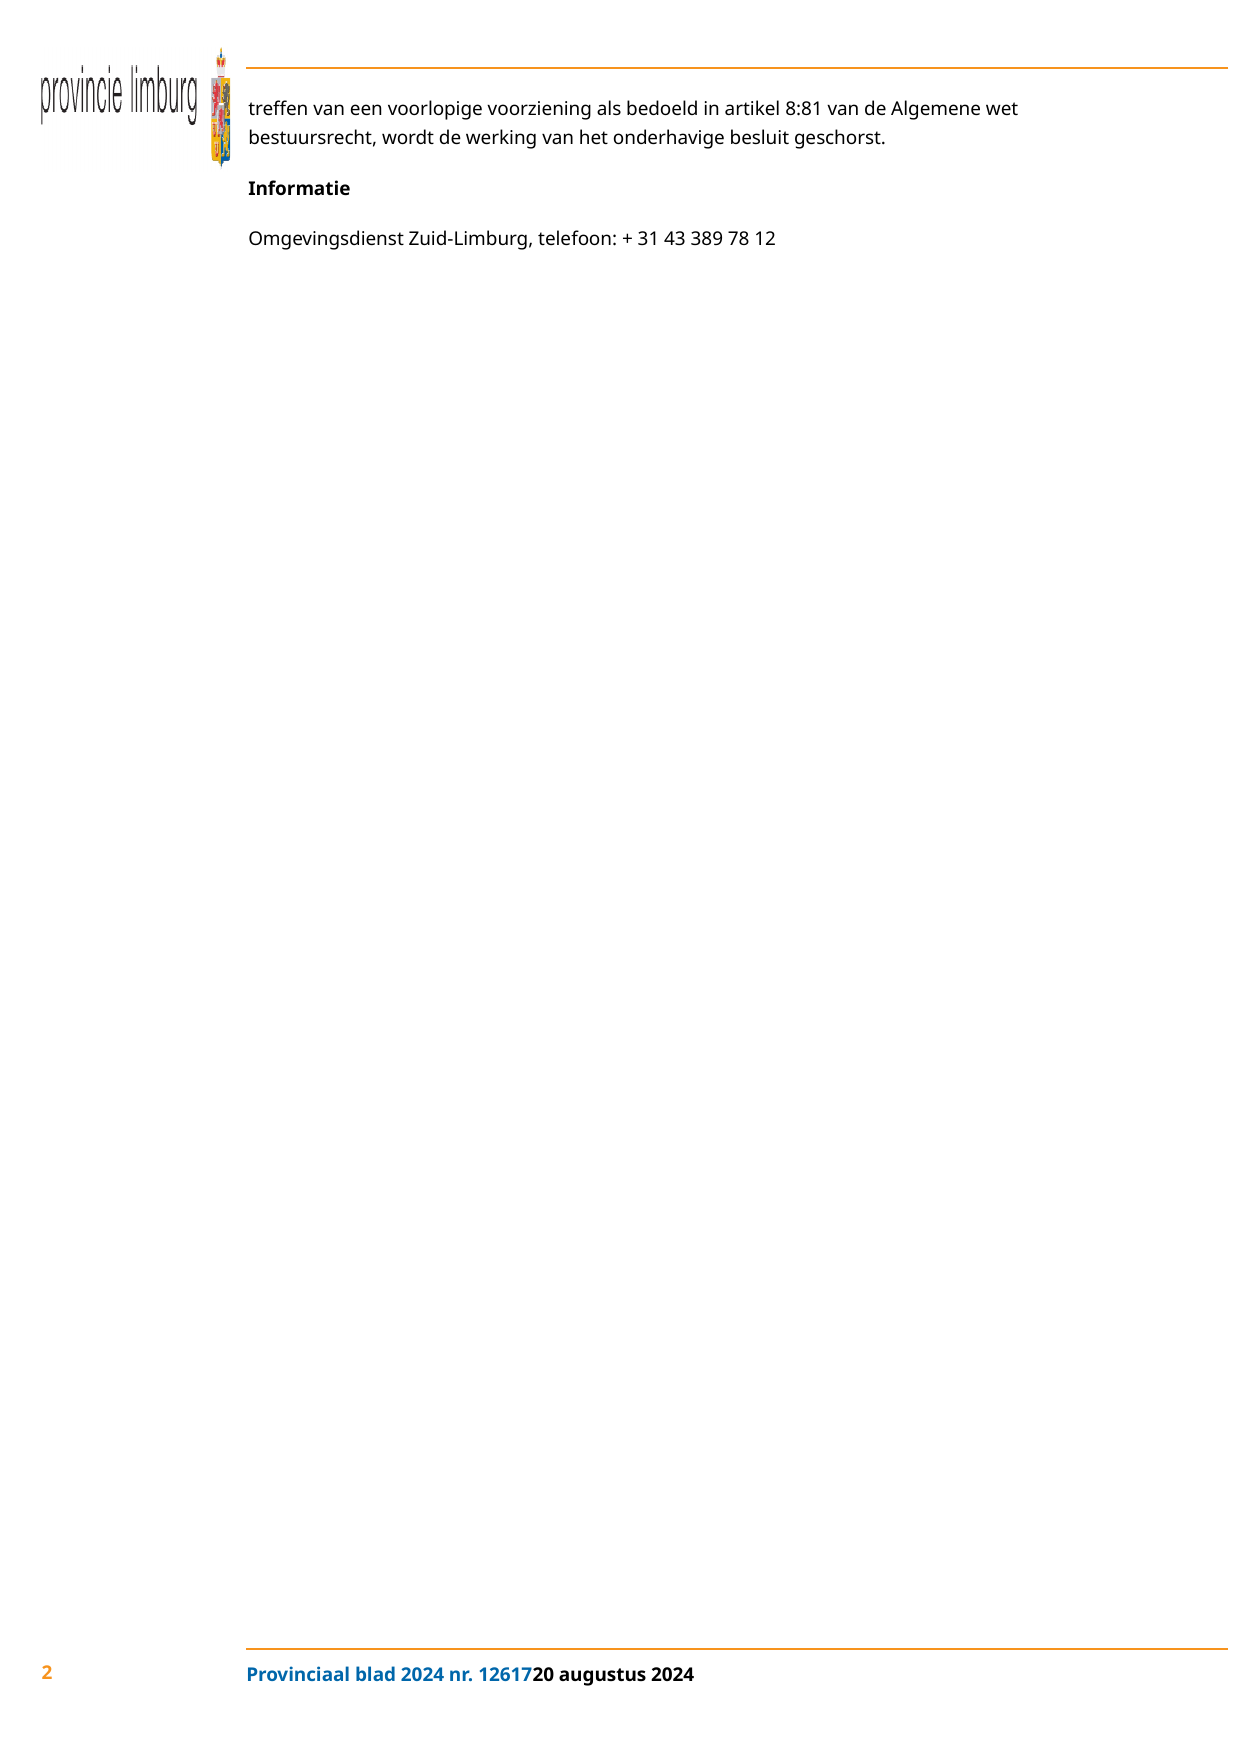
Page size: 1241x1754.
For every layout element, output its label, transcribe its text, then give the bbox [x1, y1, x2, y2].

picture [41, 47, 231, 172]
text Omgevingsdienst Zuid-Limburg, telefoon: + 31 43 389 78 12 [248, 225, 1152, 251]
text treffen van een voorlopige voorziening als bedoeld in artikel 8:81 van de Algemene wet bestuursrecht, wordt de werking van het onderhavige besluit geschorst. [248, 95, 1152, 150]
text Informatie [248, 175, 1152, 201]
